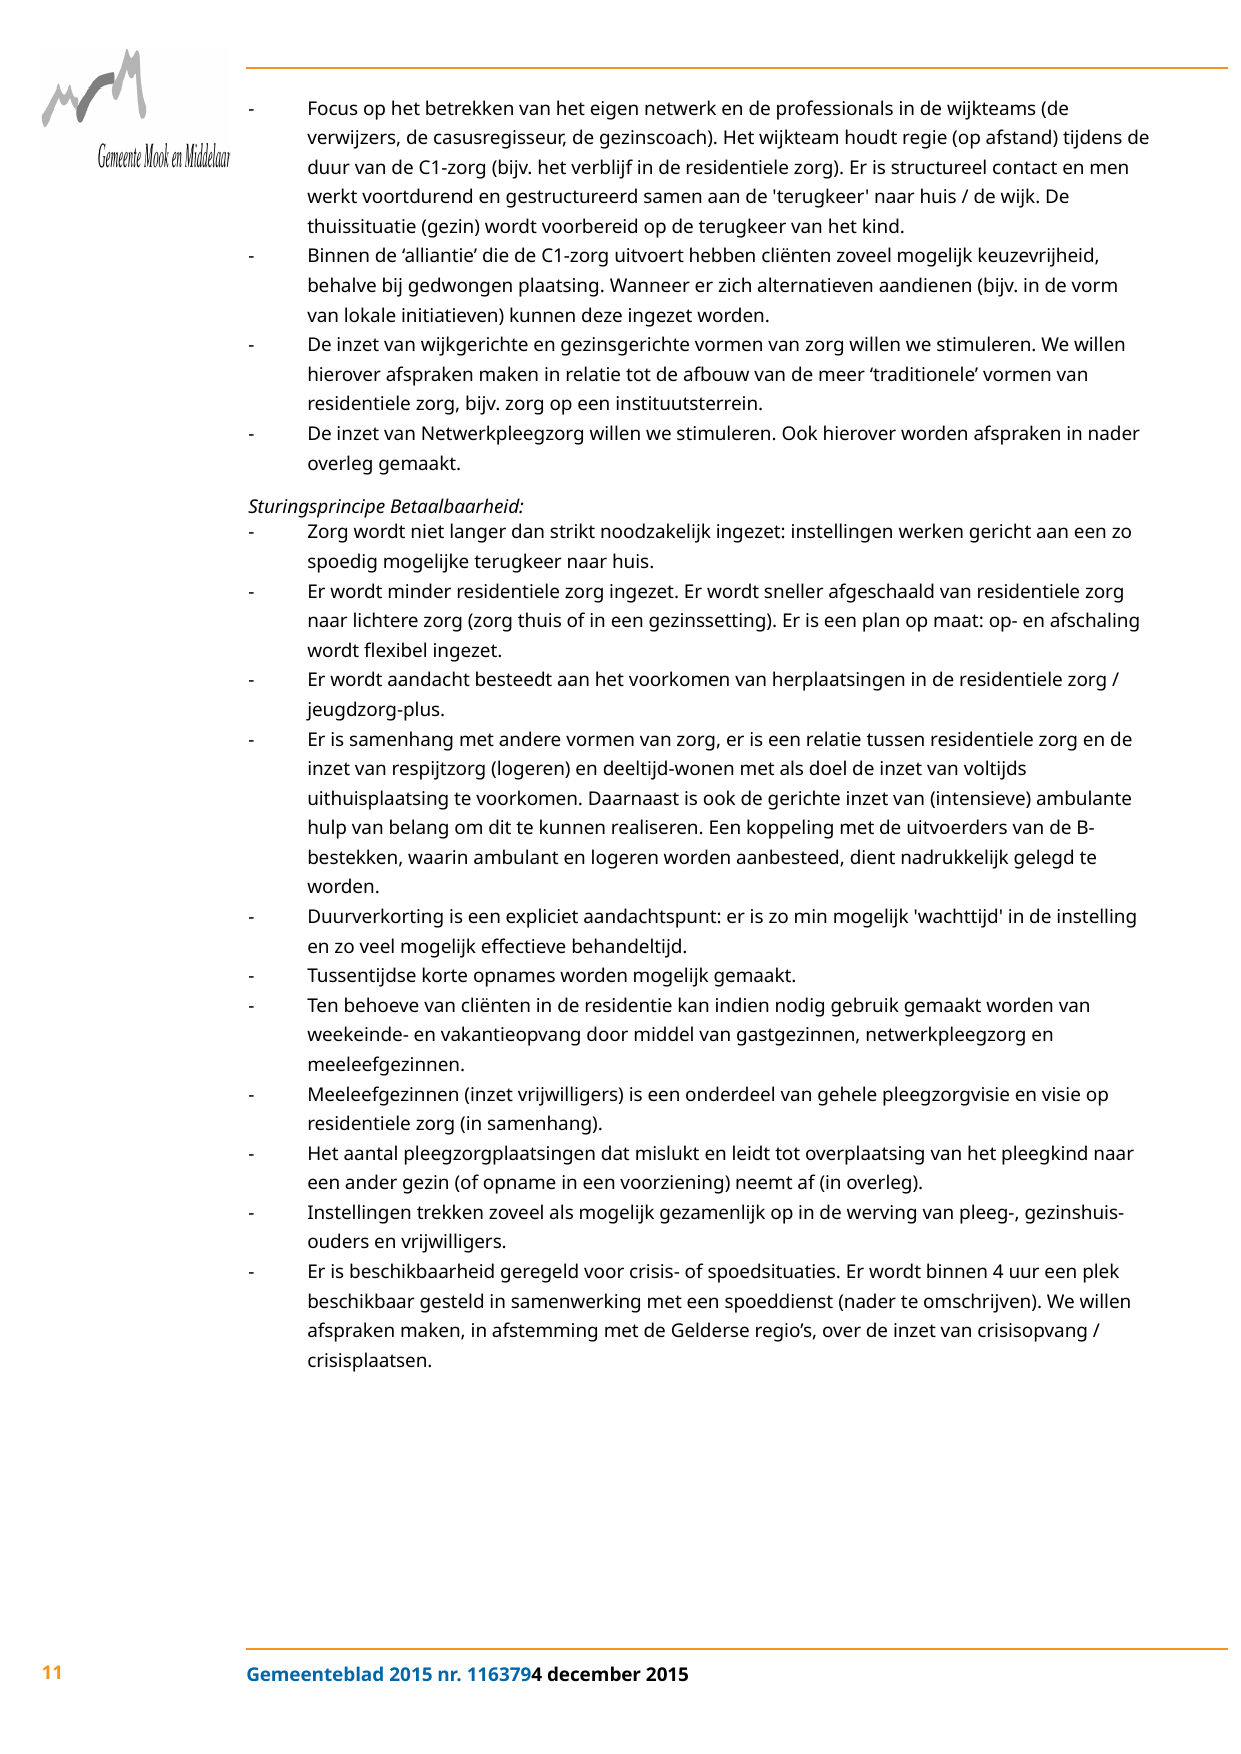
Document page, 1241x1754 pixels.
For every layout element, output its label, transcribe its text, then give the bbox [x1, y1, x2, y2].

list De inzet van wijkgerichte en gezinsgerichte vormen van zorg willen we stimuleren. We willen hierover afspraken maken in relatie tot de afbouw van de meer ‘traditionele’ vormen van residentiele zorg, bijv. zorg op een instituutsterrein. [248, 331, 1152, 416]
list Er wordt minder residentiele zorg ingezet. Er wordt sneller afgeschaald van residentiele zorg naar lichtere zorg (zorg thuis of in een gezinssetting). Er is een plan op maat: op- en afschaling wordt flexibel ingezet. [248, 578, 1152, 663]
picture [41, 47, 231, 172]
list Duurverkorting is een expliciet aandachtspunt: er is zo min mogelijk 'wachttijd' in de instelling en zo veel mogelijk effectieve behandeltijd. [248, 903, 1152, 958]
list Binnen de ‘alliantie’ die de C1-zorg uitvoert hebben cliënten zoveel mogelijk keuzevrijheid, behalve bij gedwongen plaatsing. Wanneer er zich alternatieven aandienen (bijv. in de vorm van lokale initiatieven) kunnen deze ingezet worden. [248, 243, 1152, 328]
list Zorg wordt niet langer dan strikt noodzakelijk ingezet: instellingen werken gericht aan een zo spoedig mogelijke terugkeer naar huis. [248, 519, 1152, 574]
list Er is samenhang met andere vormen van zorg, er is een relatie tussen residentiele zorg en de inzet van respijtzorg (logeren) en deeltijd-wonen met als doel de inzet van voltijds uithuisplaatsing te voorkomen. Daarnaast is ook de gerichte inzet van (intensieve) ambulante hulp van belang om dit te kunnen realiseren. Een koppeling met de uitvoerders van de B-bestekken, waarin ambulant en logeren worden aanbesteed, dient nadrukkelijk gelegd te worden. [248, 726, 1152, 899]
list Het aantal pleegzorgplaatsingen dat mislukt en leidt tot overplaatsing van het pleegkind naar een ander gezin (of opname in een voorziening) neemt af (in overleg). [248, 1140, 1152, 1195]
list Focus op het betrekken van het eigen netwerk en de professionals in de wijkteams (de verwijzers, de casusregisseur, de gezinscoach). Het wijkteam houdt regie (op afstand) tijdens de duur van de C1-zorg (bijv. het verblijf in de residentiele zorg). Er is structureel contact en men werkt voortdurend en gestructureerd samen aan de 'terugkeer' naar huis / de wijk. De thuissituatie (gezin) wordt voorbereid op de terugkeer van het kind. [248, 95, 1152, 239]
list Er wordt aandacht besteedt aan het voorkomen van herplaatsingen in de residentiele zorg / jeugdzorg-plus. [248, 667, 1152, 722]
list De inzet van Netwerkpleegzorg willen we stimuleren. Ook hierover worden afspraken in nader overleg gemaakt. [248, 420, 1152, 476]
list Instellingen trekken zoveel als mogelijk gezamenlijk op in de werving van pleeg-, gezinshuis-ouders en vrijwilligers. [248, 1199, 1152, 1254]
text Sturingsprincipe Betaalbaarheid: [248, 493, 1152, 519]
list Ten behoeve van cliënten in de residentie kan indien nodig gebruik gemaakt worden van weekeinde- en vakantieopvang door middel van gastgezinnen, netwerkpleegzorg en meeleefgezinnen. [248, 992, 1152, 1077]
list Tussentijdse korte opnames worden mogelijk gemaakt. [248, 962, 1152, 988]
list Er is beschikbaarheid geregeld voor crisis- of spoedsituaties. Er wordt binnen 4 uur een plek beschikbaar gesteld in samenwerking met een spoeddienst (nader te omschrijven). We willen afspraken maken, in afstemming met de Gelderse regio’s, over de inzet van crisisopvang / crisisplaatsen. [248, 1258, 1152, 1373]
list Meeleefgezinnen (inzet vrijwilligers) is een onderdeel van gehele pleegzorgvisie en visie op residentiele zorg (in samenhang). [248, 1081, 1152, 1136]
